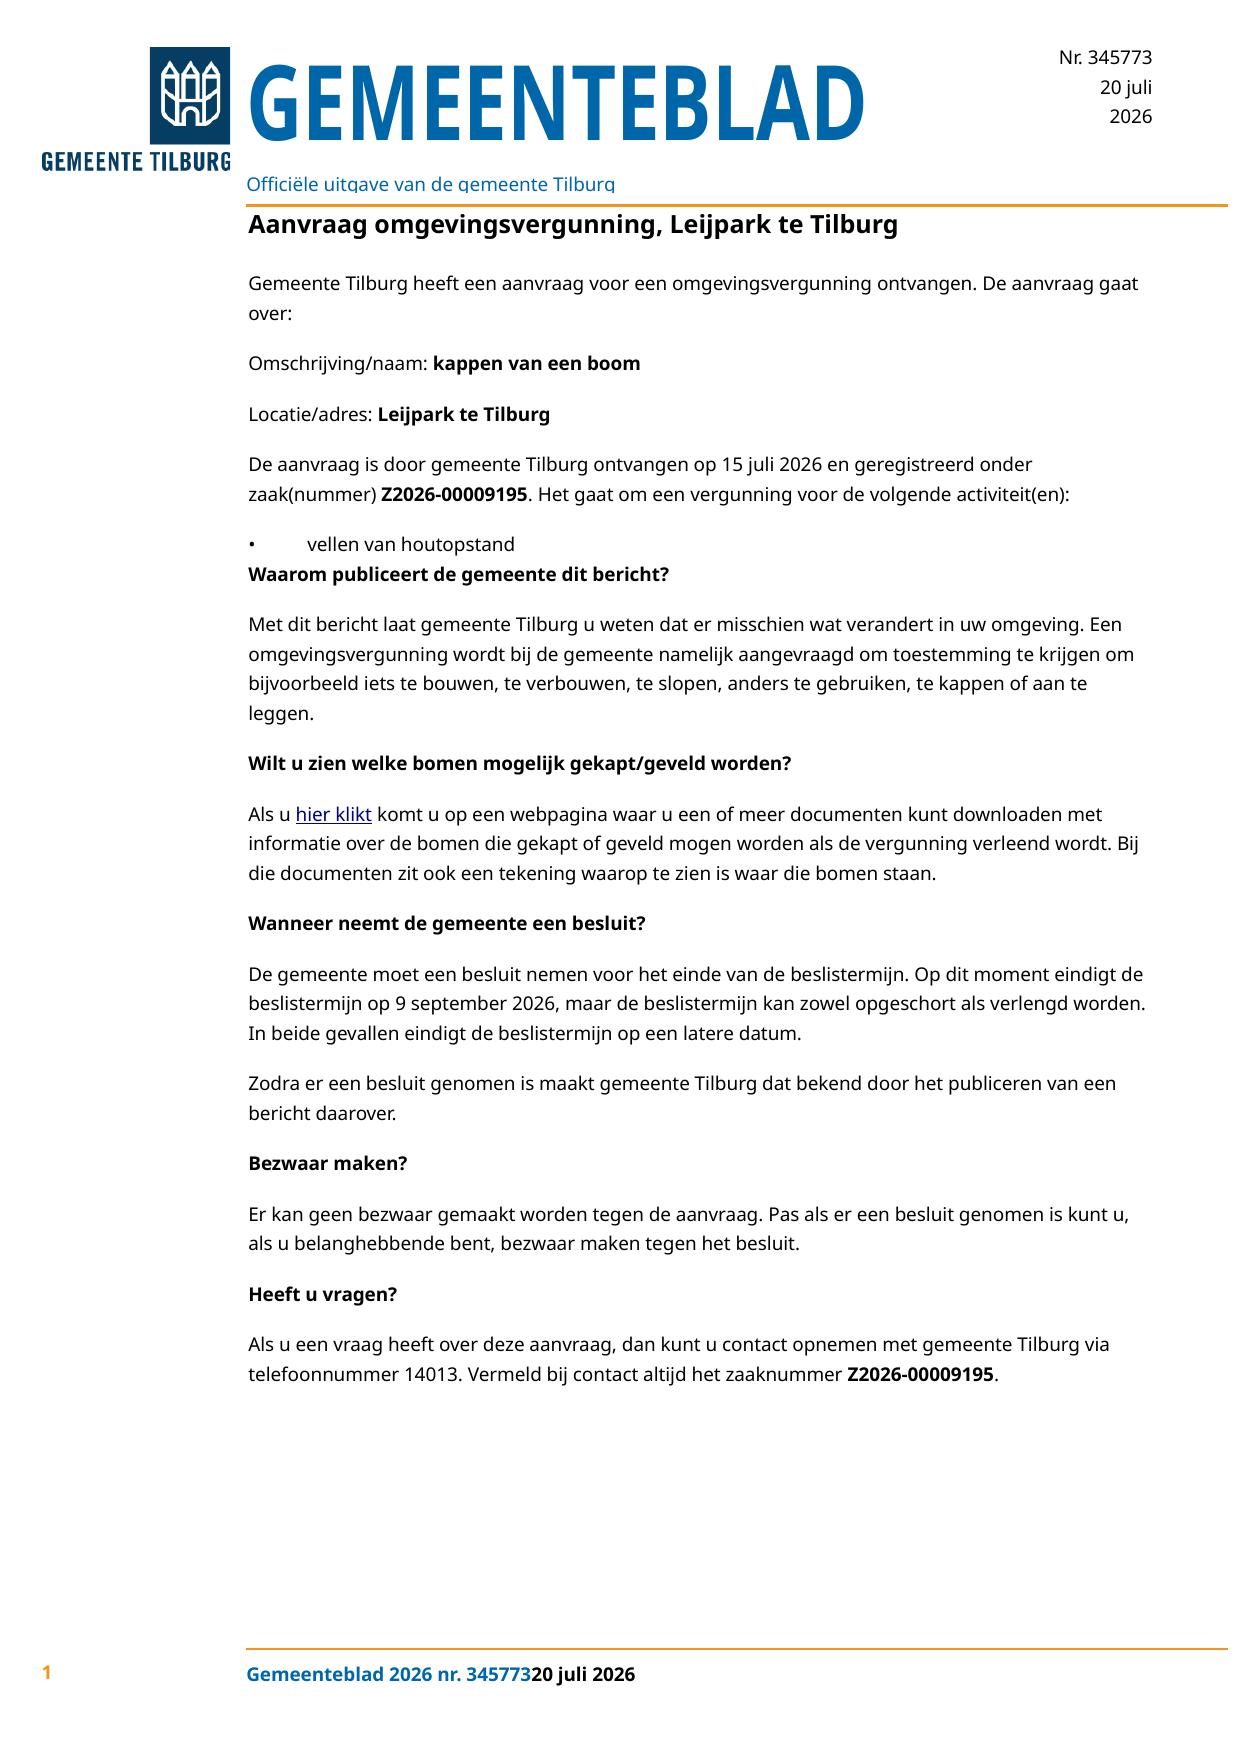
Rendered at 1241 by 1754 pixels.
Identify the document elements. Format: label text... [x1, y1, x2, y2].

text Wilt u zien welke bomen mogelijk gekapt/geveld worden? [248, 750, 1152, 776]
picture [41, 47, 231, 172]
text Aanvraag omgevingsvergunning, Leijpark te Tilburg [248, 207, 1152, 241]
text Locatie/adres: Leijpark te Tilburg [248, 401, 1152, 426]
text De gemeente moet een besluit nemen voor het einde van de beslistermijn. Op dit moment eindigt de beslistermijn op 9 september 2026, maar de beslistermijn kan zowel opgeschort als verlengd worden. In beide gevallen eindigt de beslistermijn op een latere datum. [248, 961, 1152, 1046]
text De aanvraag is door gemeente Tilburg ontvangen op 15 juli 2026 en geregistreerd onder zaak(nummer) Z2026-00009195. Het gaat om een vergunning voor de volgende activiteit(en): [248, 451, 1152, 506]
text Waarom publiceert de gemeente dit bericht? [248, 561, 1152, 586]
text Zodra er een besluit genomen is maakt gemeente Tilburg dat bekend door het publiceren van een bericht daarover. [248, 1070, 1152, 1126]
text Wanneer neemt de gemeente een besluit? [248, 910, 1152, 936]
text Omschrijving/naam: kappen van een boom [248, 350, 1152, 376]
text Er kan geen bezwaar gemaakt worden tegen de aanvraag. Pas als er een besluit genomen is kunt u, als u belanghebbende bent, bezwaar maken tegen het besluit. [248, 1201, 1152, 1256]
text Met dit bericht laat gemeente Tilburg u weten dat er misschien wat verandert in uw omgeving. Een omgevingsvergunning wordt bij de gemeente namelijk aangevraagd om toestemming te krijgen om bijvoorbeeld iets te bouwen, te verbouwen, te slopen, anders te gebruiken, te kappen of aan te leggen. [248, 611, 1152, 726]
text Als u hier klikt komt u op een webpagina waar u een of meer documenten kunt downloaden met informatie over de bomen die gekapt of geveld mogen worden als de vergunning verleend wordt. Bij die documenten zit ook een tekening waarop te zien is waar die bomen staan. [248, 801, 1152, 886]
text Gemeente Tilburg heeft een aanvraag voor een omgevingsvergunning ontvangen. De aanvraag gaat over: [248, 270, 1152, 326]
text Als u een vraag heeft over deze aanvraag, dan kunt u contact opnemen met gemeente Tilburg via telefoonnummer 14013. Vermeld bij contact altijd het zaaknummer Z2026-00009195. [248, 1331, 1152, 1386]
text Heeft u vragen? [248, 1281, 1152, 1306]
list vellen van houtopstand [248, 531, 1152, 557]
text Bezwaar maken? [248, 1150, 1152, 1176]
